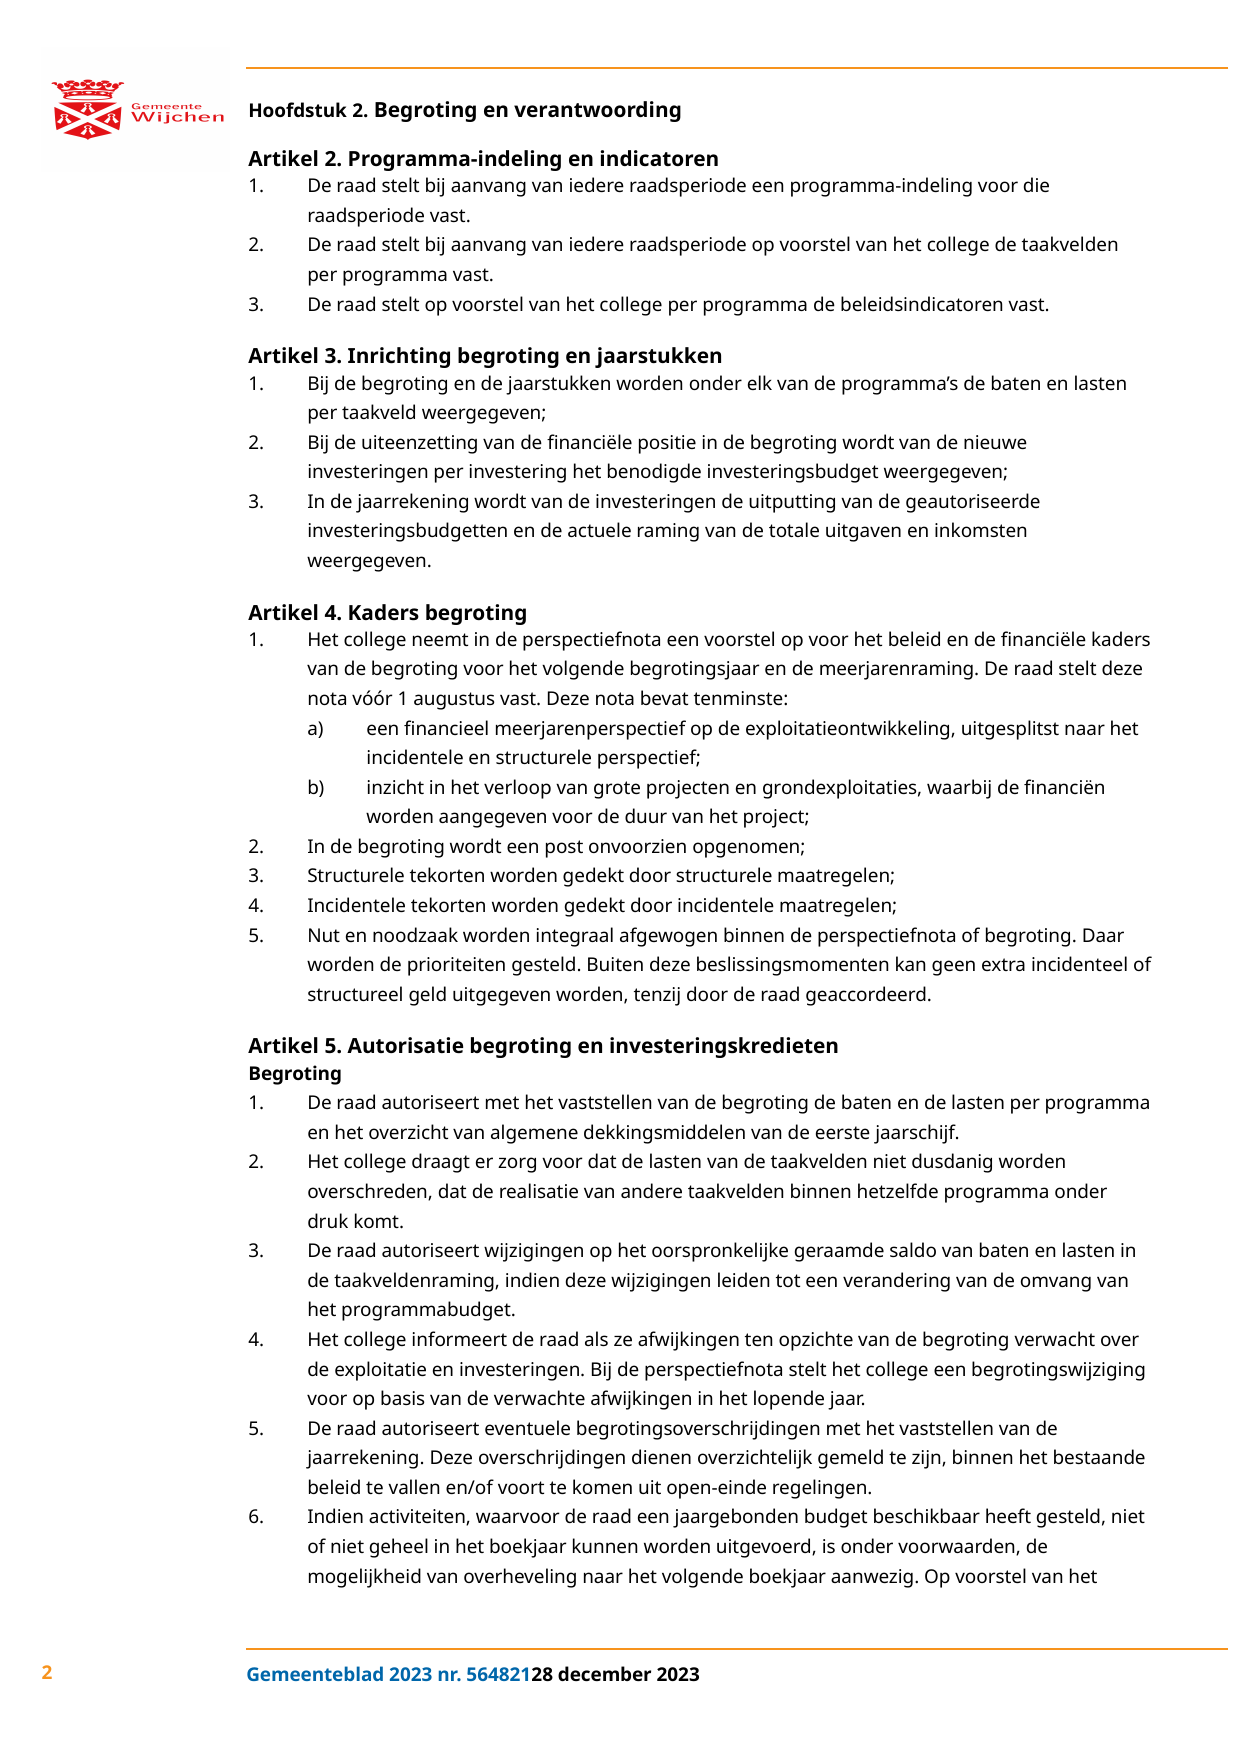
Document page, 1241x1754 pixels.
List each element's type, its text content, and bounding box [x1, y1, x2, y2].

list De raad autoriseert eventuele begrotingsoverschrijdingen met het vaststellen van de jaarrekening. Deze overschrijdingen dienen overzichtelijk gemeld te zijn, binnen het bestaande beleid te vallen en/of voort te komen uit open-einde regelingen. [248, 1415, 1152, 1500]
list Incidentele tekorten worden gedekt door incidentele maatregelen; [248, 892, 1152, 918]
list Bij de uiteenzetting van de financiële positie in de begroting wordt van de nieuwe investeringen per investering het benodigde investeringsbudget weergegeven; [248, 429, 1152, 484]
list een financieel meerjarenperspectief op de exploitatieontwikkeling, uitgesplitst naar het incidentele en structurele perspectief; [307, 715, 1152, 770]
text Artikel 4. Kaders begroting [248, 598, 1152, 626]
text Artikel 3. Inrichting begroting en jaarstukken [248, 341, 1152, 370]
list De raad stelt op voorstel van het college per programma de beleidsindicatoren vast. [248, 291, 1152, 317]
list Het college informeert de raad als ze afwijkingen ten opzichte van de begroting verwacht over de exploitatie en investeringen. Bij de perspectiefnota stelt het college een begrotingswijziging voor op basis van de verwachte afwijkingen in het lopende jaar. [248, 1326, 1152, 1411]
list Indien activiteiten, waarvoor de raad een jaargebonden budget beschikbaar heeft gesteld, niet of niet geheel in het boekjaar kunnen worden uitgevoerd, is onder voorwaarden, de mogelijkheid van overheveling naar het volgende boekjaar aanwezig. Op voorstel van het [248, 1504, 1152, 1588]
list Nut en noodzaak worden integraal afgewogen binnen de perspectiefnota of begroting. Daar worden de prioriteiten gesteld. Buiten deze beslissingsmomenten kan geen extra incidenteel of structureel geld uitgegeven worden, tenzij door de raad geaccordeerd. [248, 922, 1152, 1007]
list In de jaarrekening wordt van de investeringen de uitputting van de geautoriseerde investeringsbudgetten en de actuele raming van de totale uitgaven en inkomsten weergegeven. [248, 488, 1152, 573]
text Hoofdstuk 2. Begroting en verantwoording [248, 95, 1152, 123]
list De raad autoriseert met het vaststellen van de begroting de baten en de lasten per programma en het overzicht van algemene dekkingsmiddelen van de eerste jaarschijf. [248, 1089, 1152, 1145]
picture [41, 47, 231, 172]
list Bij de begroting en de jaarstukken worden onder elk van de programma’s de baten en lasten per taakveld weergegeven; [248, 370, 1152, 425]
list De raad autoriseert wijzigingen op het oorspronkelijke geraamde saldo van baten en lasten in de taakveldenraming, indien deze wijzigingen leiden tot een verandering van de omvang van het programmabudget. [248, 1237, 1152, 1322]
list Het college draagt er zorg voor dat de lasten van de taakvelden niet dusdanig worden overschreden, dat de realisatie van andere taakvelden binnen hetzelfde programma onder druk komt. [248, 1149, 1152, 1233]
list inzicht in het verloop van grote projecten en grondexploitaties, waarbij de financiën worden aangegeven voor de duur van het project; [307, 774, 1152, 829]
list De raad stelt bij aanvang van iedere raadsperiode op voorstel van het college de taakvelden per programma vast. [248, 232, 1152, 287]
text Begroting [248, 1060, 1152, 1086]
text Artikel 2. Programma-indeling en indicatoren [248, 144, 1152, 172]
list Het college neemt in de perspectiefnota een voorstel op voor het beleid en de financiële kaders van de begroting voor het volgende begrotingsjaar en de meerjarenraming. De raad stelt deze nota vóór 1 augustus vast. Deze nota bevat tenminste: [248, 626, 1152, 711]
list In de begroting wordt een post onvoorzien opgenomen; [248, 833, 1152, 859]
list De raad stelt bij aanvang van iedere raadsperiode een programma-indeling voor die raadsperiode vast. [248, 172, 1152, 228]
list Structurele tekorten worden gedekt door structurele maatregelen; [248, 863, 1152, 888]
text Artikel 5. Autorisatie begroting en investeringskredieten [248, 1031, 1152, 1060]
